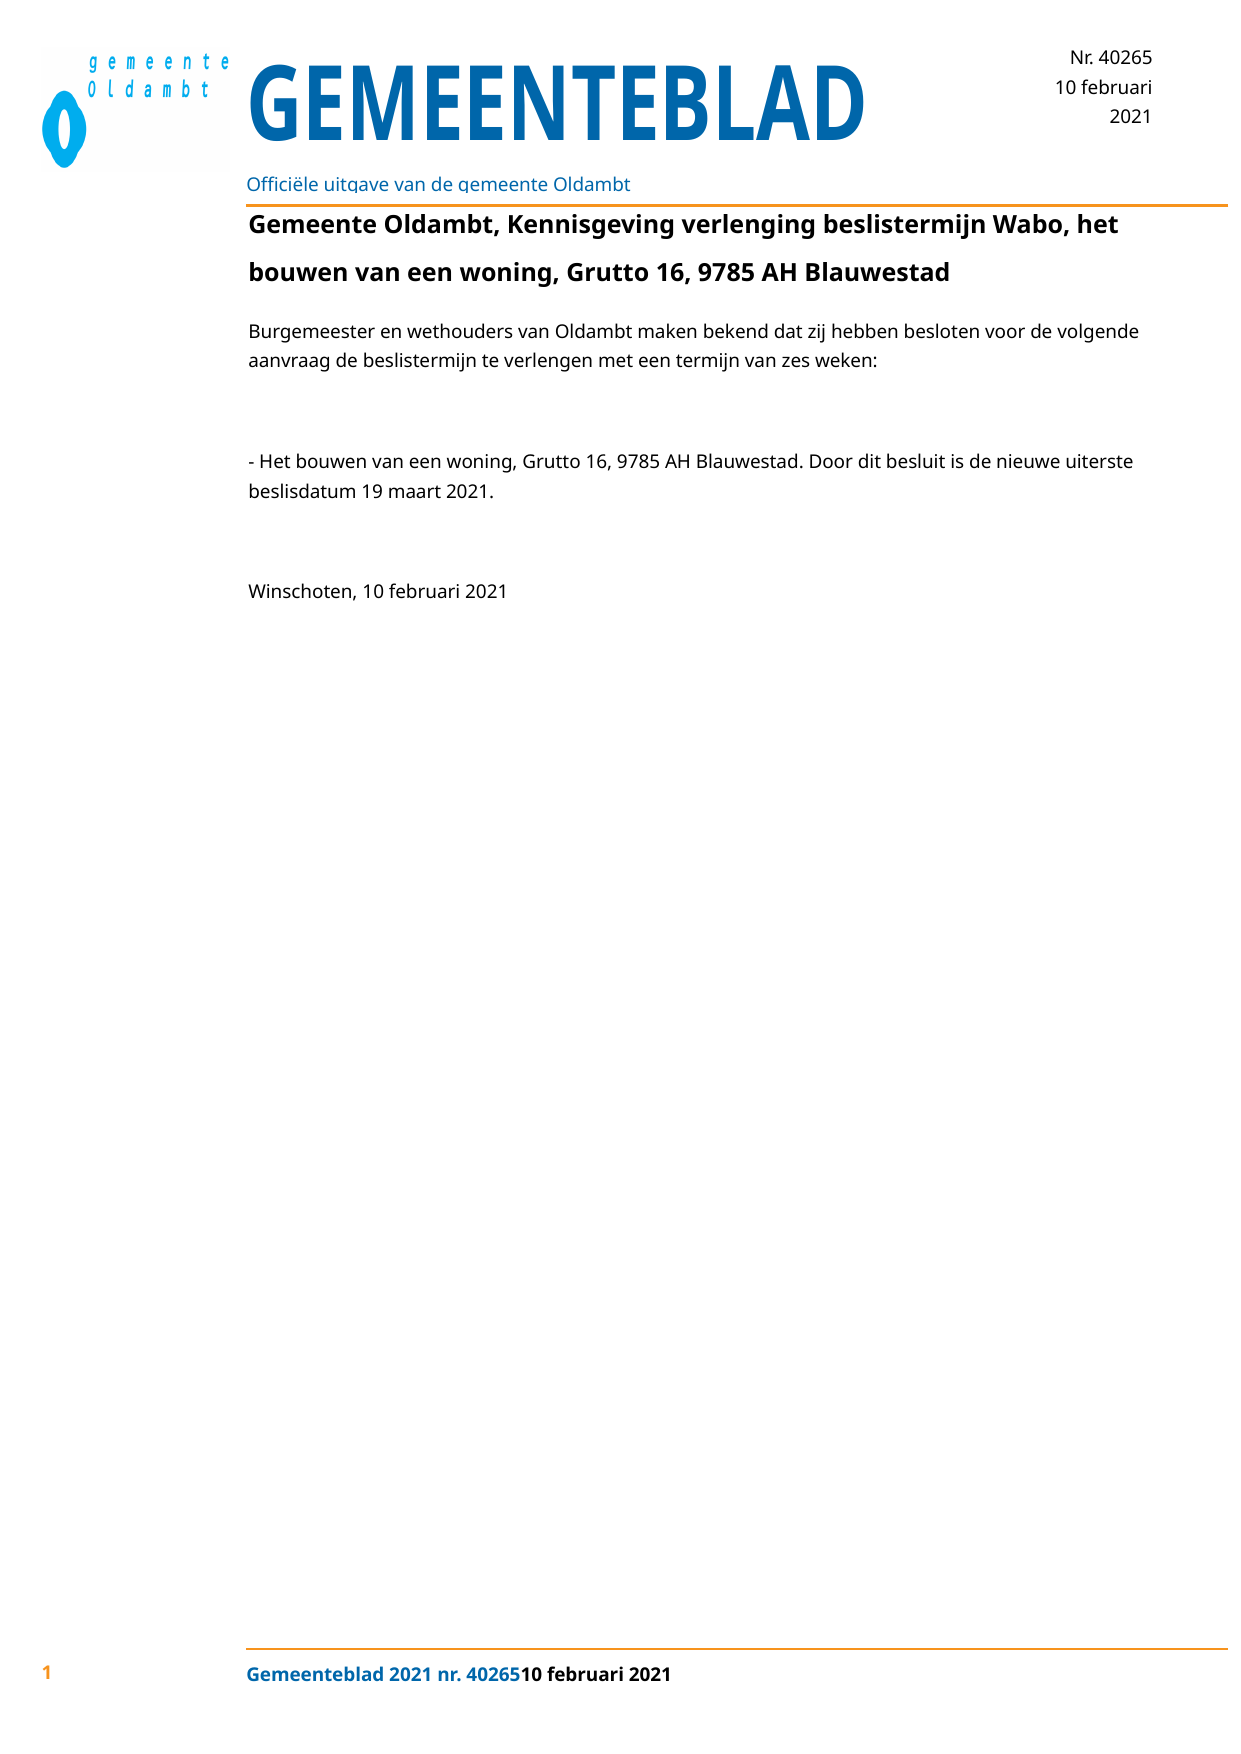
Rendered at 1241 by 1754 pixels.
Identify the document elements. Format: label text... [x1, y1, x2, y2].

text Winschoten, 10 februari 2021 [248, 579, 1152, 604]
text - Het bouwen van een woning, Grutto 16, 9785 AH Blauwestad. Door dit besluit is de nieuwe uiterste beslisdatum 19 maart 2021. [248, 448, 1152, 504]
text Burgemeester en wethouders van Oldambt maken bekend dat zij hebben besloten voor de volgende aanvraag de beslistermijn te verlengen met een termijn van zes weken: [248, 318, 1152, 373]
picture [41, 47, 231, 172]
text Gemeente Oldambt, Kennisgeving verlenging beslistermijn Wabo, het bouwen van een woning, Grutto 16, 9785 AH Blauwestad [248, 207, 1152, 288]
